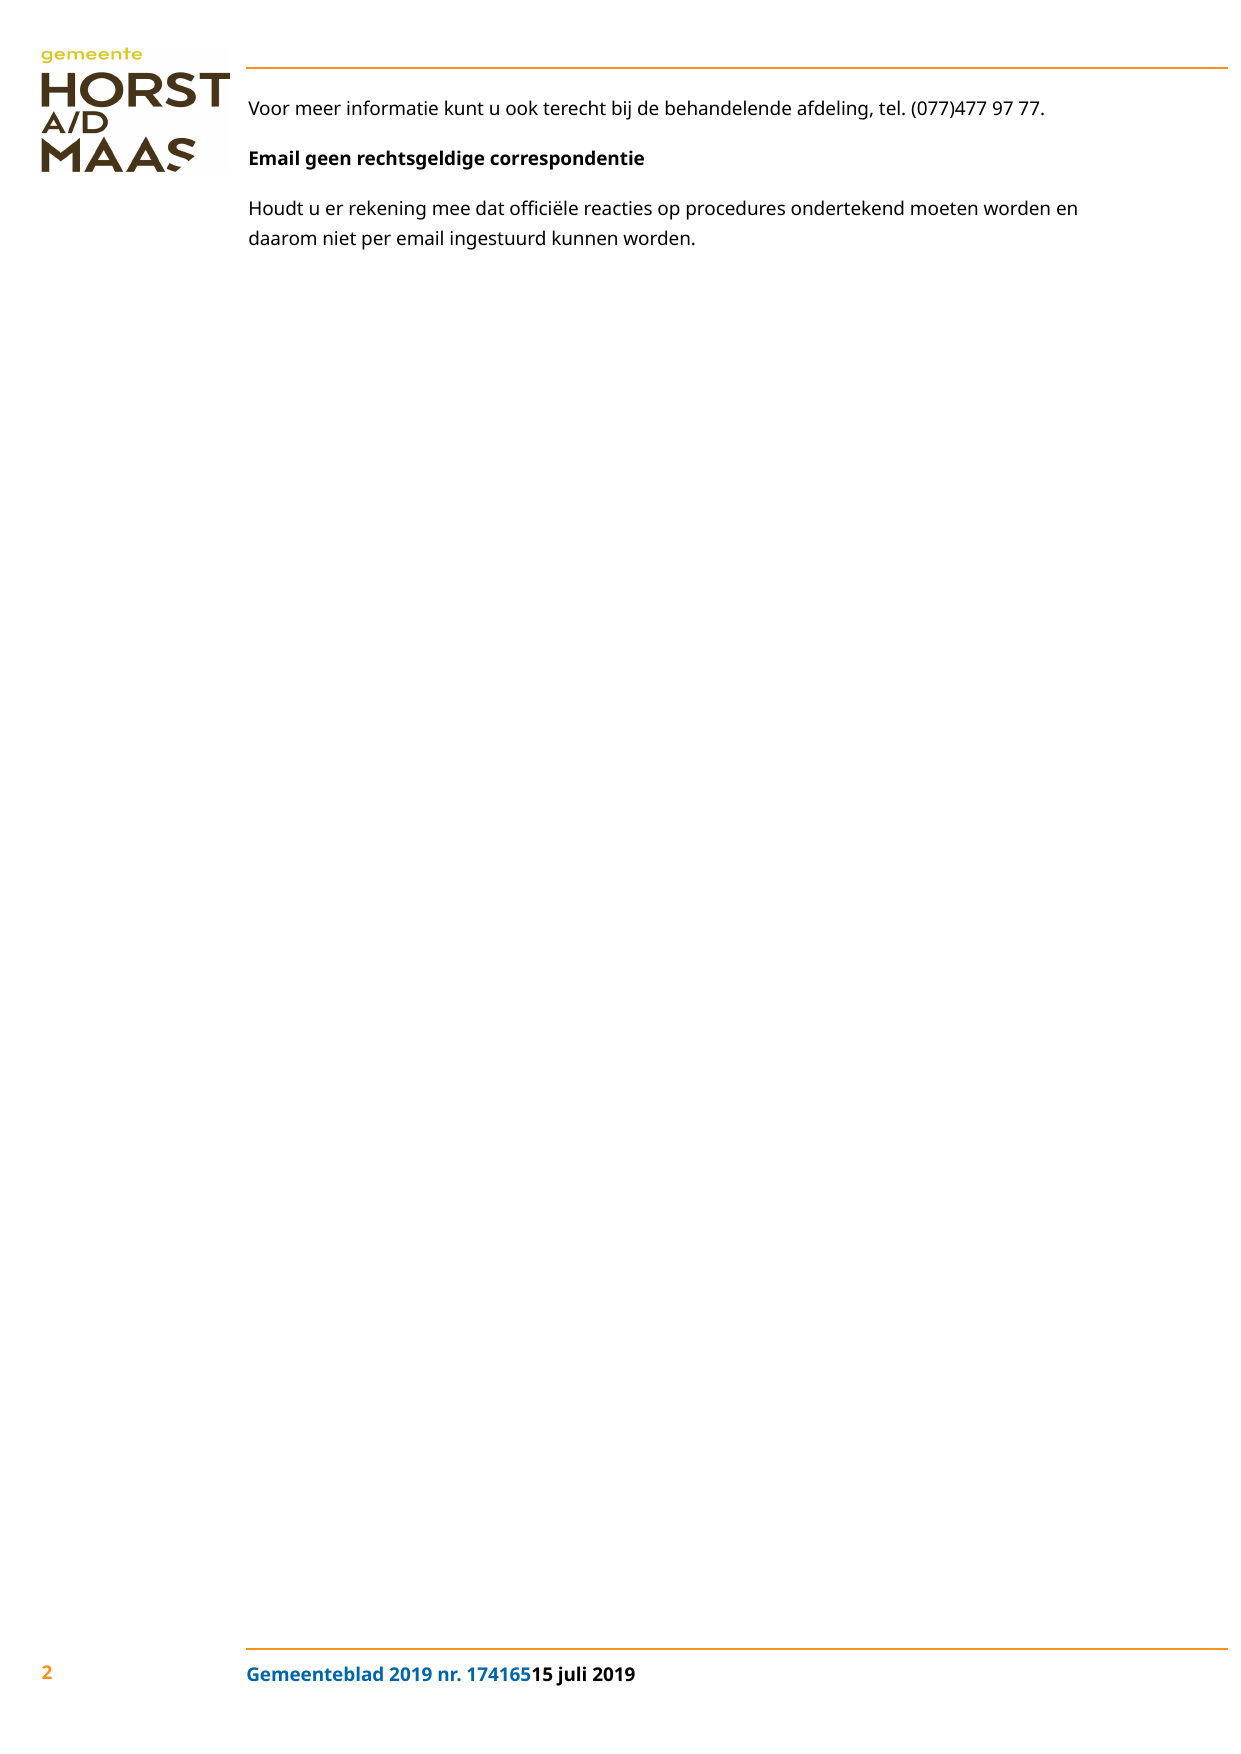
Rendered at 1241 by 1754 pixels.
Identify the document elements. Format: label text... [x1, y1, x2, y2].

text Houdt u er rekening mee dat officiële reacties op procedures ondertekend moeten worden en daarom niet per email ingestuurd kunnen worden. [248, 196, 1152, 251]
picture [41, 47, 231, 172]
text Email geen rechtsgeldige correspondentie [248, 145, 1152, 171]
text Voor meer informatie kunt u ook terecht bij de behandelende afdeling, tel. (077)477 97 77. [248, 95, 1152, 121]
